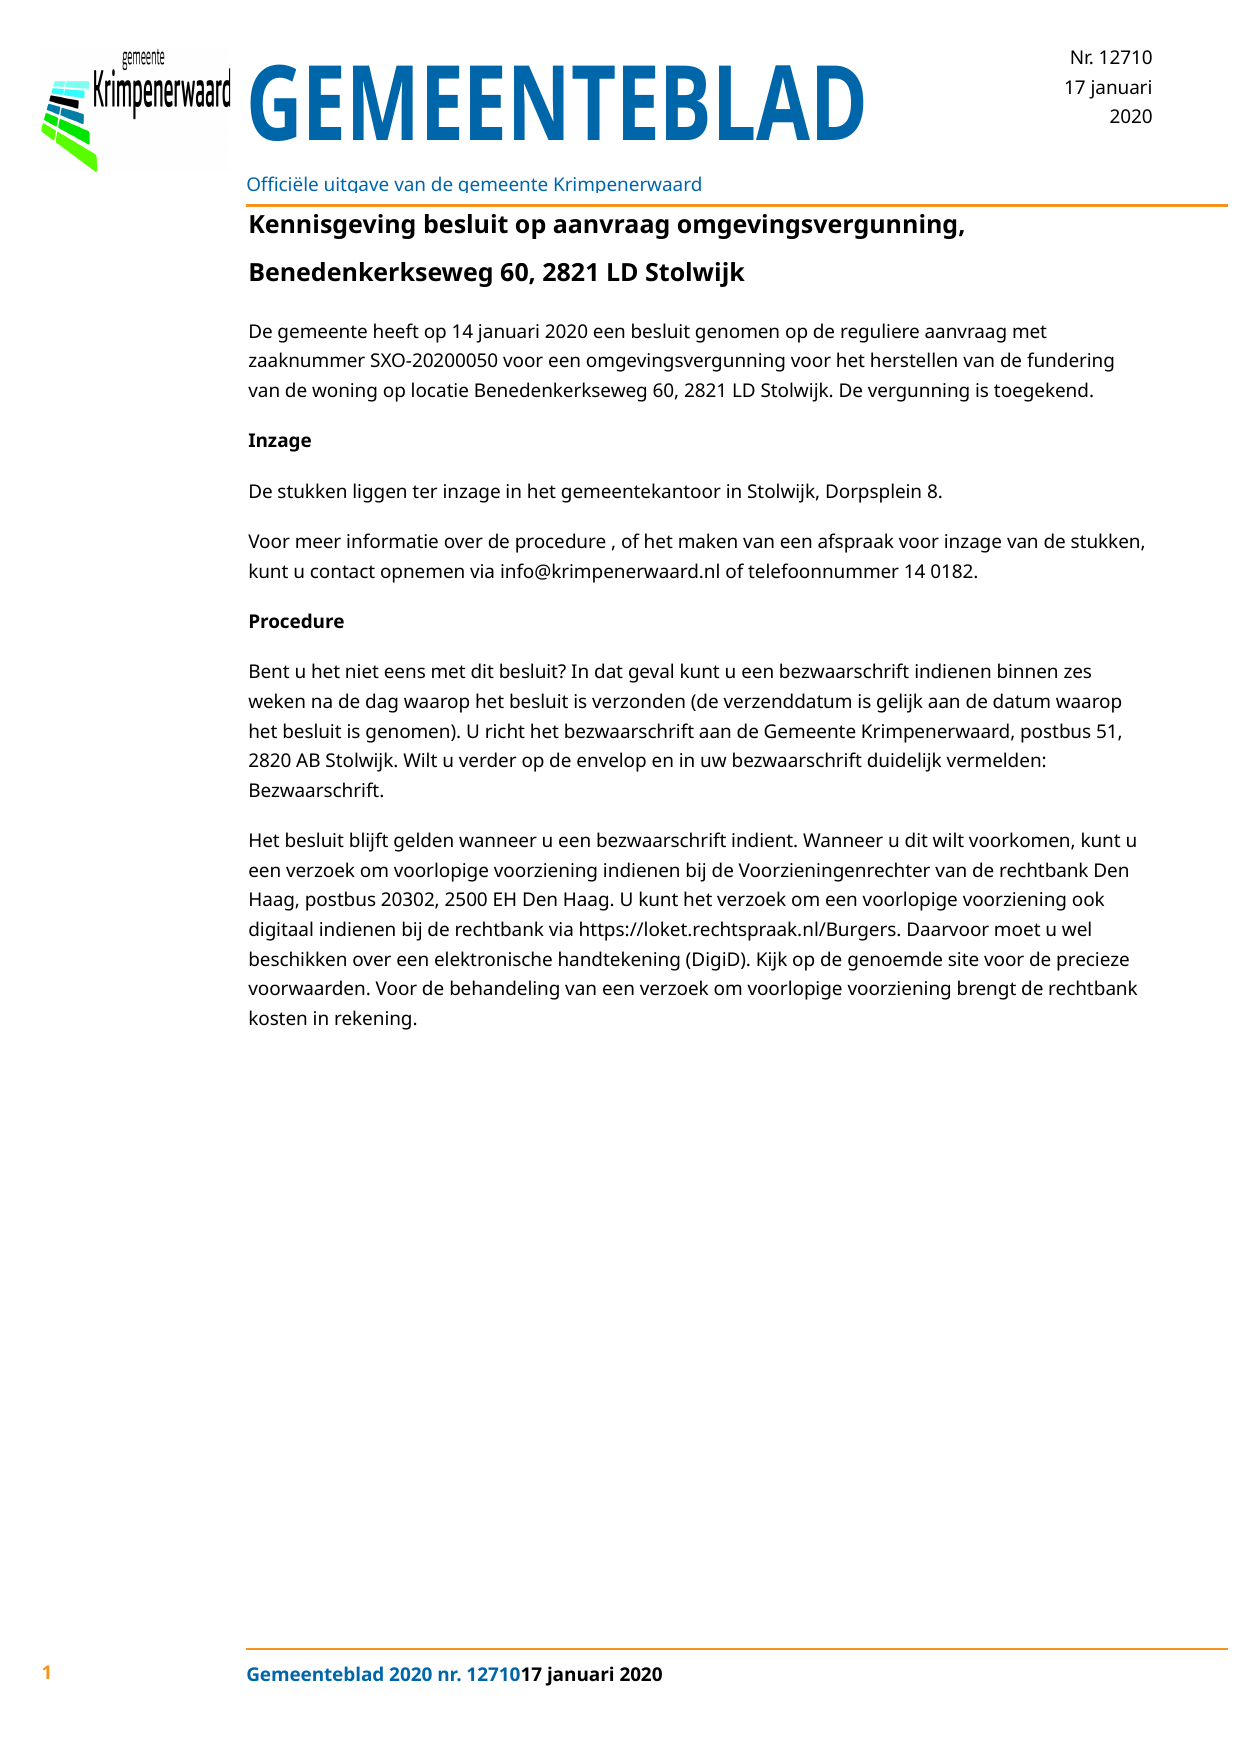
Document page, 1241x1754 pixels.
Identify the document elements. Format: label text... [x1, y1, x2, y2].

text De gemeente heeft op 14 januari 2020 een besluit genomen op de reguliere aanvraag met zaaknummer SXO-20200050 voor een omgevingsvergunning voor het herstellen van de fundering van de woning op locatie Benedenkerkseweg 60, 2821 LD Stolwijk. De vergunning is toegekend. [248, 318, 1152, 403]
text Bent u het niet eens met dit besluit? In dat geval kunt u een bezwaarschrift indienen binnen zes weken na de dag waarop het besluit is verzonden (de verzenddatum is gelijk aan de datum waarop het besluit is genomen). U richt het bezwaarschrift aan de Gemeente Krimpenerwaard, postbus 51, 2820 AB Stolwijk. Wilt u verder op de envelop en in uw bezwaarschrift duidelijk vermelden: Bezwaarschrift. [248, 659, 1152, 803]
text Voor meer informatie over de procedure , of het maken van een afspraak voor inzage van de stukken, kunt u contact opnemen via info@krimpenerwaard.nl of telefoonnummer 14 0182. [248, 528, 1152, 584]
text Procedure [248, 608, 1152, 634]
text Inzage [248, 427, 1152, 453]
picture [41, 47, 231, 172]
text De stukken liggen ter inzage in het gemeentekantoor in Stolwijk, Dorpsplein 8. [248, 478, 1152, 504]
text Het besluit blijft gelden wanneer u een bezwaarschrift indient. Wanneer u dit wilt voorkomen, kunt u een verzoek om voorlopige voorziening indienen bij de Voorzieningenrechter van de rechtbank Den Haag, postbus 20302, 2500 EH Den Haag. U kunt het verzoek om een voorlopige voorziening ook digitaal indienen bij de rechtbank via https://loket.rechtspraak.nl/Burgers. Daarvoor moet u wel beschikken over een elektronische handtekening (DigiD). Kijk op de genoemde site voor de precieze voorwaarden. Voor de behandeling van een verzoek om voorlopige voorziening brengt de rechtbank kosten in rekening. [248, 827, 1152, 1031]
text Kennisgeving besluit op aanvraag omgevingsvergunning, Benedenkerkseweg 60, 2821 LD Stolwijk [248, 207, 1152, 288]
